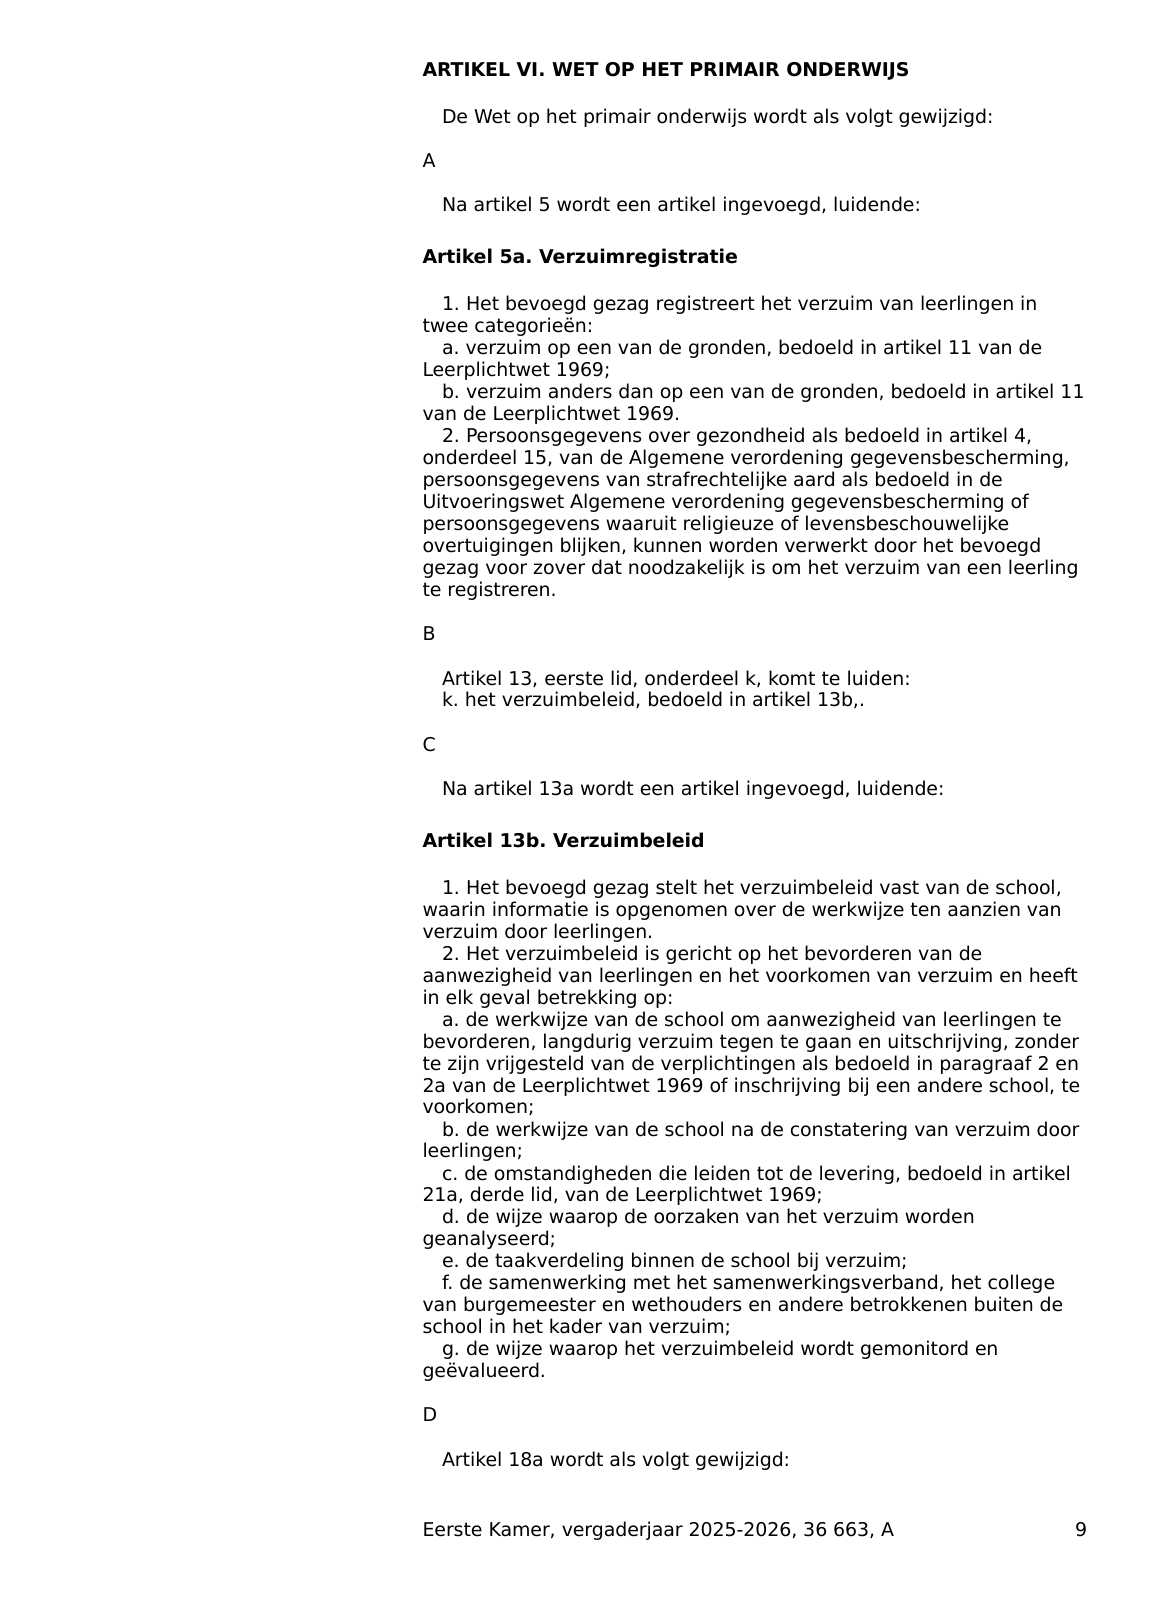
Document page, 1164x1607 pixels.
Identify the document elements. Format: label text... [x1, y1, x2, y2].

text De Wet op het primair onderwijs wordt als volgt gewijzigd: [422, 106, 1087, 128]
text c. de omstandigheden die leiden tot de levering, bedoeld in artikel 21a, derde lid, van de Leerplichtwet 1969; [422, 1162, 1087, 1206]
text B [422, 623, 1087, 645]
text k. het verzuimbeleid, bedoeld in artikel 13b,. [422, 689, 1087, 711]
text Na artikel 13a wordt een artikel ingevoegd, luidende: [422, 778, 1087, 800]
subtitle ARTIKEL VI. WET OP HET PRIMAIR ONDERWIJS [422, 59, 1087, 81]
subtitle Artikel 13b. Verzuimbeleid [422, 830, 1087, 852]
text g. de wijze waarop het verzuimbeleid wordt gemonitord en geëvalueerd. [422, 1338, 1087, 1382]
text b. de werkwijze van de school na de constatering van verzuim door leerlingen; [422, 1118, 1087, 1162]
text 1. Het bevoegd gezag stelt het verzuimbeleid vast van de school, waarin informatie is opgenomen over de werkwijze ten aanzien van verzuim door leerlingen. [422, 877, 1087, 943]
text C [422, 733, 1087, 756]
text a. de werkwijze van de school om aanwezigheid van leerlingen te bevorderen, langdurig verzuim tegen te gaan en uitschrijving, zonder te zijn vrijgesteld van de verplichtingen als bedoeld in paragraaf 2 en 2a van de Leerplichtwet 1969 of inschrijving bij een andere school, te voorkomen; [422, 1008, 1087, 1118]
text d. de wijze waarop de oorzaken van het verzuim worden geanalyseerd; [422, 1206, 1087, 1250]
text 2. Het verzuimbeleid is gericht op het bevorderen van de aanwezigheid van leerlingen en het voorkomen van verzuim en heeft in elk geval betrekking op: [422, 943, 1087, 1008]
text D [422, 1404, 1087, 1426]
text 2. Persoonsgegevens over gezondheid als bedoeld in artikel 4, onderdeel 15, van de Algemene verordening gegevensbescherming, persoonsgegevens van strafrechtelijke aard als bedoeld in de Uitvoeringswet Algemene verordening gegevensbescherming of persoonsgegevens waaruit religieuze of levensbeschouwelijke overtuigingen blijken, kunnen worden verwerkt door het bevoegd gezag voor zover dat noodzakelijk is om het verzuim van een leerling te registreren. [422, 425, 1087, 601]
text b. verzuim anders dan op een van de gronden, bedoeld in artikel 11 van de Leerplichtwet 1969. [422, 381, 1087, 425]
text Artikel 18a wordt als volgt gewijzigd: [422, 1448, 1087, 1471]
text a. verzuim op een van de gronden, bedoeld in artikel 11 van de Leerplichtwet 1969; [422, 337, 1087, 381]
text e. de taakverdeling binnen de school bij verzuim; [422, 1250, 1087, 1272]
subtitle Artikel 5a. Verzuimregistratie [422, 246, 1087, 268]
text f. de samenwerking met het samenwerkingsverband, het college van burgemeester en wethouders en andere betrokkenen buiten de school in het kader van verzuim; [422, 1272, 1087, 1338]
text 1. Het bevoegd gezag registreert het verzuim van leerlingen in twee categorieën: [422, 293, 1087, 337]
text A [422, 150, 1087, 172]
text Artikel 13, eerste lid, onderdeel k, komt te luiden: [422, 667, 1087, 689]
text Na artikel 5 wordt een artikel ingevoegd, luidende: [422, 194, 1087, 216]
